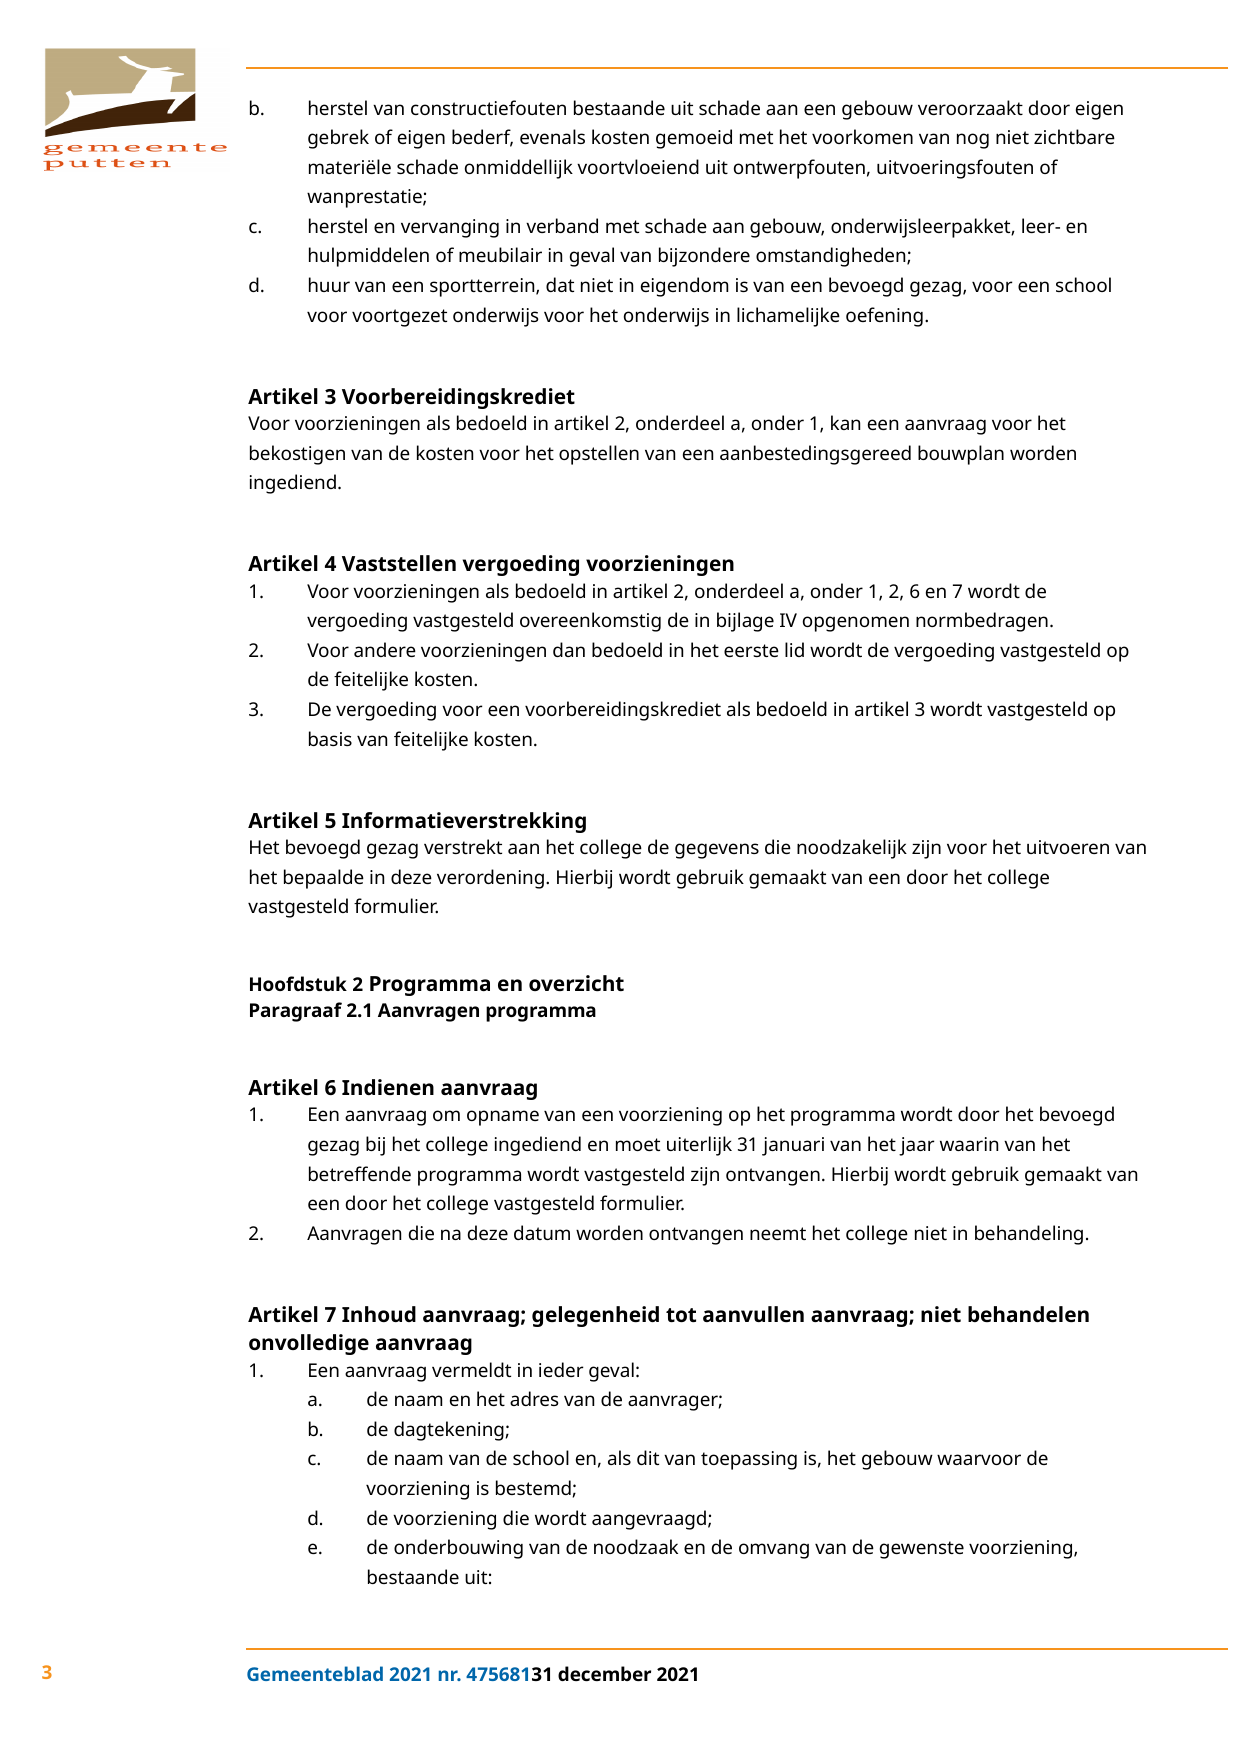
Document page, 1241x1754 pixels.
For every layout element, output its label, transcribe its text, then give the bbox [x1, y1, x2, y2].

list de naam en het adres van de aanvrager; [307, 1386, 1152, 1412]
list herstel van constructiefouten bestaande uit schade aan een gebouw veroorzaakt door eigen gebrek of eigen bederf, evenals kosten gemoeid met het voorkomen van nog niet zichtbare materiële schade onmiddellijk voortvloeiend uit ontwerpfouten, uitvoeringsfouten of wanprestatie; [248, 95, 1152, 209]
text Hoofdstuk 2 Programma en overzicht [248, 969, 1152, 997]
list de voorziening die wordt aangevraagd; [307, 1505, 1152, 1531]
list Voor voorzieningen als bedoeld in artikel 2, onderdeel a, onder 1, 2, 6 en 7 wordt de vergoeding vastgesteld overeenkomstig de in bijlage IV opgenomen normbedragen. [248, 578, 1152, 633]
list herstel en vervanging in verband met schade aan gebouw, onderwijsleerpakket, leer- en hulpmiddelen of meubilair in geval van bijzondere omstandigheden; [248, 213, 1152, 268]
list de naam van de school en, als dit van toepassing is, het gebouw waarvoor de voorziening is bestemd; [307, 1446, 1152, 1501]
text Voor voorzieningen als bedoeld in artikel 2, onderdeel a, onder 1, kan een aanvraag voor het bekostigen van de kosten voor het opstellen van een aanbestedingsgereed bouwplan worden ingediend. [248, 410, 1152, 495]
picture [41, 47, 231, 172]
text Artikel 5 Informatieverstrekking [248, 806, 1152, 834]
list Een aanvraag vermeldt in ieder geval: [248, 1357, 1152, 1383]
list huur van een sportterrein, dat niet in eigendom is van een bevoegd gezag, voor een school voor voortgezet onderwijs voor het onderwijs in lichamelijke oefening. [248, 272, 1152, 328]
text Het bevoegd gezag verstrekt aan het college de gegevens die noodzakelijk zijn voor het uitvoeren van het bepaalde in deze verordening. Hierbij wordt gebruik gemaakt van een door het college vastgesteld formulier. [248, 834, 1152, 919]
text Artikel 7 Inhoud aanvraag; gelegenheid tot aanvullen aanvraag; niet behandelen onvolledige aanvraag [248, 1300, 1152, 1357]
list Voor andere voorzieningen dan bedoeld in het eerste lid wordt de vergoeding vastgesteld op de feitelijke kosten. [248, 637, 1152, 692]
list Een aanvraag om opname van een voorziening op het programma wordt door het bevoegd gezag bij het college ingediend en moet uiterlijk 31 januari van het jaar waarin van het betreffende programma wordt vastgesteld zijn ontvangen. Hierbij wordt gebruik gemaakt van een door het college vastgesteld formulier. [248, 1102, 1152, 1216]
list Aanvragen die na deze datum worden ontvangen neemt het college niet in behandeling. [248, 1220, 1152, 1246]
list De vergoeding voor een voorbereidingskrediet als bedoeld in artikel 3 wordt vastgesteld op basis van feitelijke kosten. [248, 696, 1152, 752]
text Artikel 3 Voorbereidingskrediet [248, 382, 1152, 410]
text Artikel 6 Indienen aanvraag [248, 1073, 1152, 1102]
list de onderbouwing van de noodzaak en de omvang van de gewenste voorziening, bestaande uit: [307, 1534, 1152, 1590]
text Artikel 4 Vaststellen vergoeding voorzieningen [248, 549, 1152, 578]
text Paragraaf 2.1 Aanvragen programma [248, 997, 1152, 1023]
list de dagtekening; [307, 1416, 1152, 1442]
